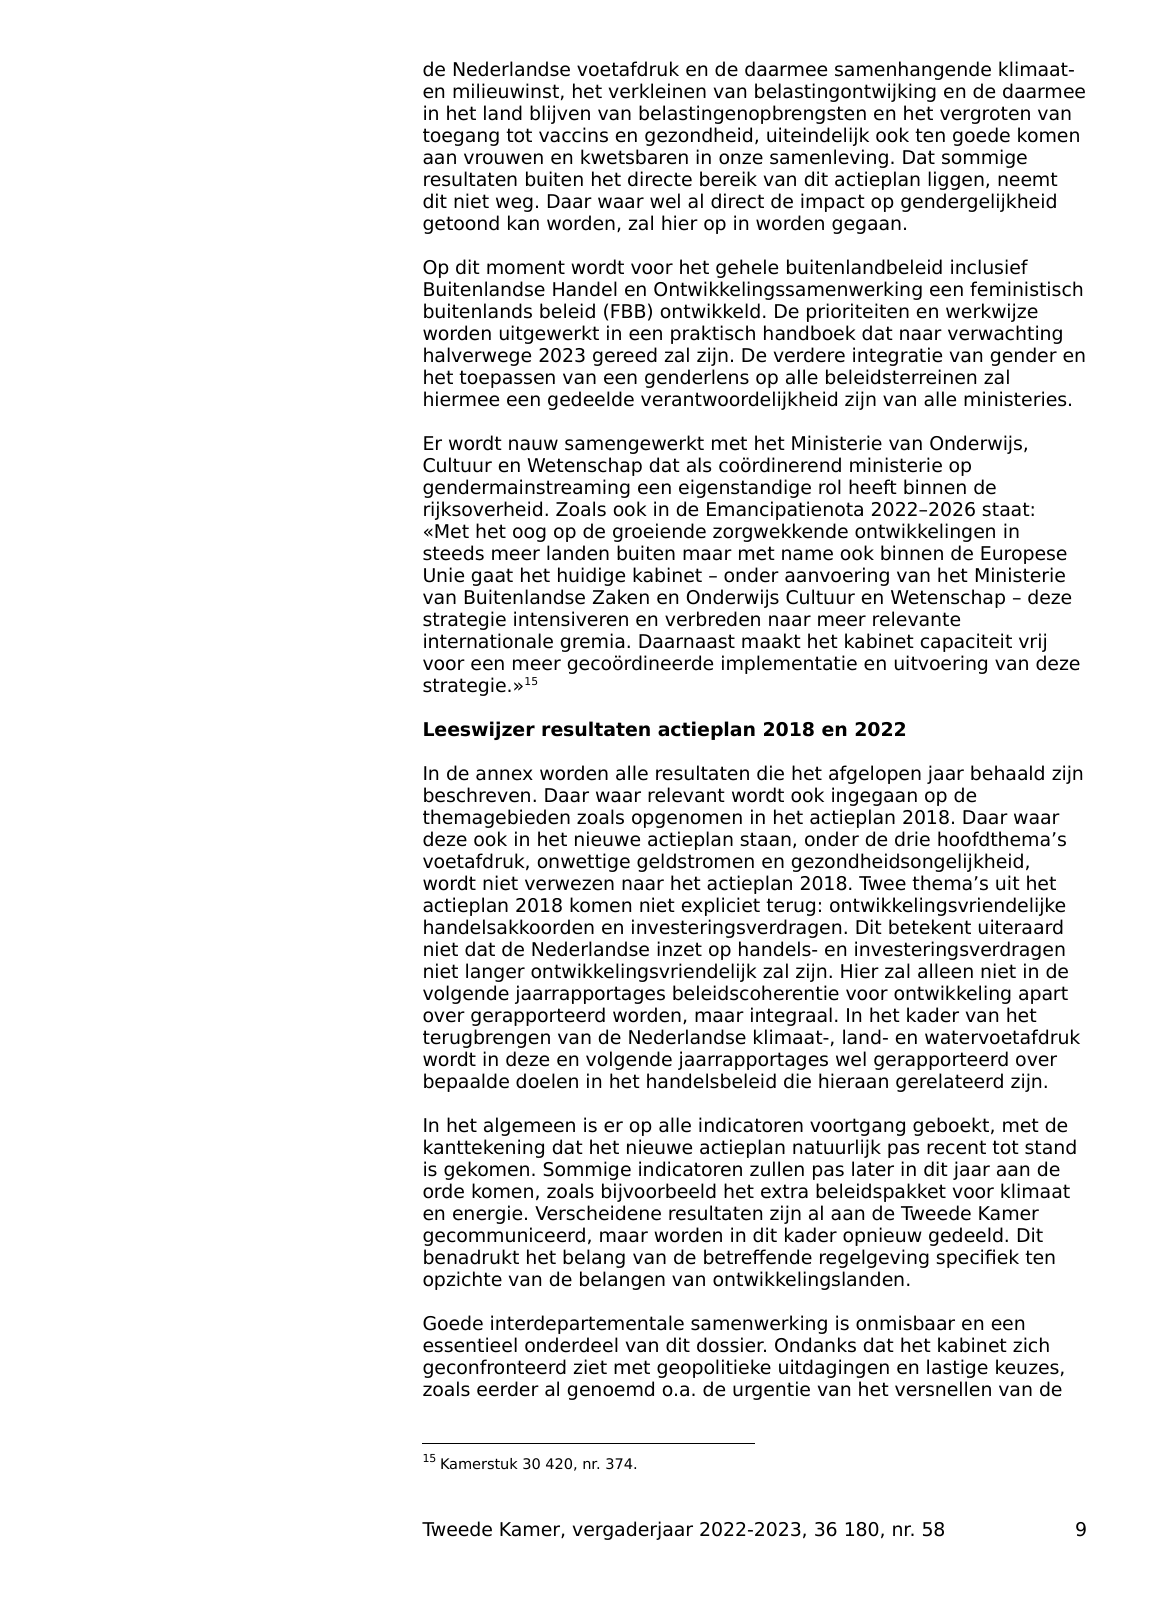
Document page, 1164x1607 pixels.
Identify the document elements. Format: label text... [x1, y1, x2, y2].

text Op dit moment wordt voor het gehele buitenlandbeleid inclusief Buitenlandse Handel en Ontwikkelingssamenwerking een feministisch buitenlands beleid (FBB) ontwikkeld. De prioriteiten en werkwijze worden uitgewerkt in een praktisch handboek dat naar verwachting halverwege 2023 gereed zal zijn. De verdere integratie van gender en het toepassen van een genderlens op alle beleidsterreinen zal hiermee een gedeelde verantwoordelijkheid zijn van alle ministeries. [422, 257, 1087, 411]
text de Nederlandse voetafdruk en de daarmee samenhangende klimaat- en milieuwinst, het verkleinen van belastingontwijking en de daarmee in het land blijven van belastingenopbrengsten en het vergroten van toegang tot vaccins en gezondheid, uiteindelijk ook ten goede komen aan vrouwen en kwetsbaren in onze samenleving. Dat sommige resultaten buiten het directe bereik van dit actieplan liggen, neemt dit niet weg. Daar waar wel al direct de impact op gendergelijkheid getoond kan worden, zal hier op in worden gegaan. [422, 59, 1087, 235]
text Goede interdepartementale samenwerking is onmisbaar en een essentieel onderdeel van dit dossier. Ondanks dat het kabinet zich geconfronteerd ziet met geopolitieke uitdagingen en lastige keuzes, zoals eerder al genoemd o.a. de urgentie van het versnellen van de [422, 1313, 1087, 1401]
text Kamerstuk 30 420, nr. 374. [422, 1452, 1087, 1474]
text In de annex worden alle resultaten die het afgelopen jaar behaald zijn beschreven. Daar waar relevant wordt ook ingegaan op de themagebieden zoals opgenomen in het actieplan 2018. Daar waar deze ook in het nieuwe actieplan staan, onder de drie hoofdthema’s voetafdruk, onwettige geldstromen en gezondheidsongelijkheid, wordt niet verwezen naar het actieplan 2018. Twee thema’s uit het actieplan 2018 komen niet expliciet terug: ontwikkelingsvriendelijke handelsakkoorden en investeringsverdragen. Dit betekent uiteraard niet dat de Nederlandse inzet op handels- en investeringsverdragen niet langer ontwikkelingsvriendelijk zal zijn. Hier zal alleen niet in de volgende jaarrapportages beleidscoherentie voor ontwikkeling apart over gerapporteerd worden, maar integraal. In het kader van het terugbrengen van de Nederlandse klimaat-, land- en watervoetafdruk wordt in deze en volgende jaarrapportages wel gerapporteerd over bepaalde doelen in het handelsbeleid die hieraan gerelateerd zijn. [422, 763, 1087, 1093]
subtitle Leeswijzer resultaten actieplan 2018 en 2022 [422, 719, 1087, 741]
text Er wordt nauw samengewerkt met het Ministerie van Onderwijs, Cultuur en Wetenschap dat als coördinerend ministerie op gendermainstreaming een eigenstandige rol heeft binnen de rijksoverheid. Zoals ook in de Emancipatienota 2022–2026 staat: «Met het oog op de groeiende zorgwekkende ontwikkelingen in steeds meer landen buiten maar met name ook binnen de Europese Unie gaat het huidige kabinet – onder aanvoering van het Ministerie van Buitenlandse Zaken en Onderwijs Cultuur en Wetenschap – deze strategie intensiveren en verbreden naar meer relevante internationale gremia. Daarnaast maakt het kabinet capaciteit vrij voor een meer gecoördineerde implementatie en uitvoering van deze strategie.» [422, 433, 1087, 697]
text In het algemeen is er op alle indicatoren voortgang geboekt, met de kanttekening dat het nieuwe actieplan natuurlijk pas recent tot stand is gekomen. Sommige indicatoren zullen pas later in dit jaar aan de orde komen, zoals bijvoorbeeld het extra beleidspakket voor klimaat en energie. Verscheidene resultaten zijn al aan de Tweede Kamer gecommuniceerd, maar worden in dit kader opnieuw gedeeld. Dit benadrukt het belang van de betreffende regelgeving specifiek ten opzichte van de belangen van ontwikkelingslanden. [422, 1115, 1087, 1291]
